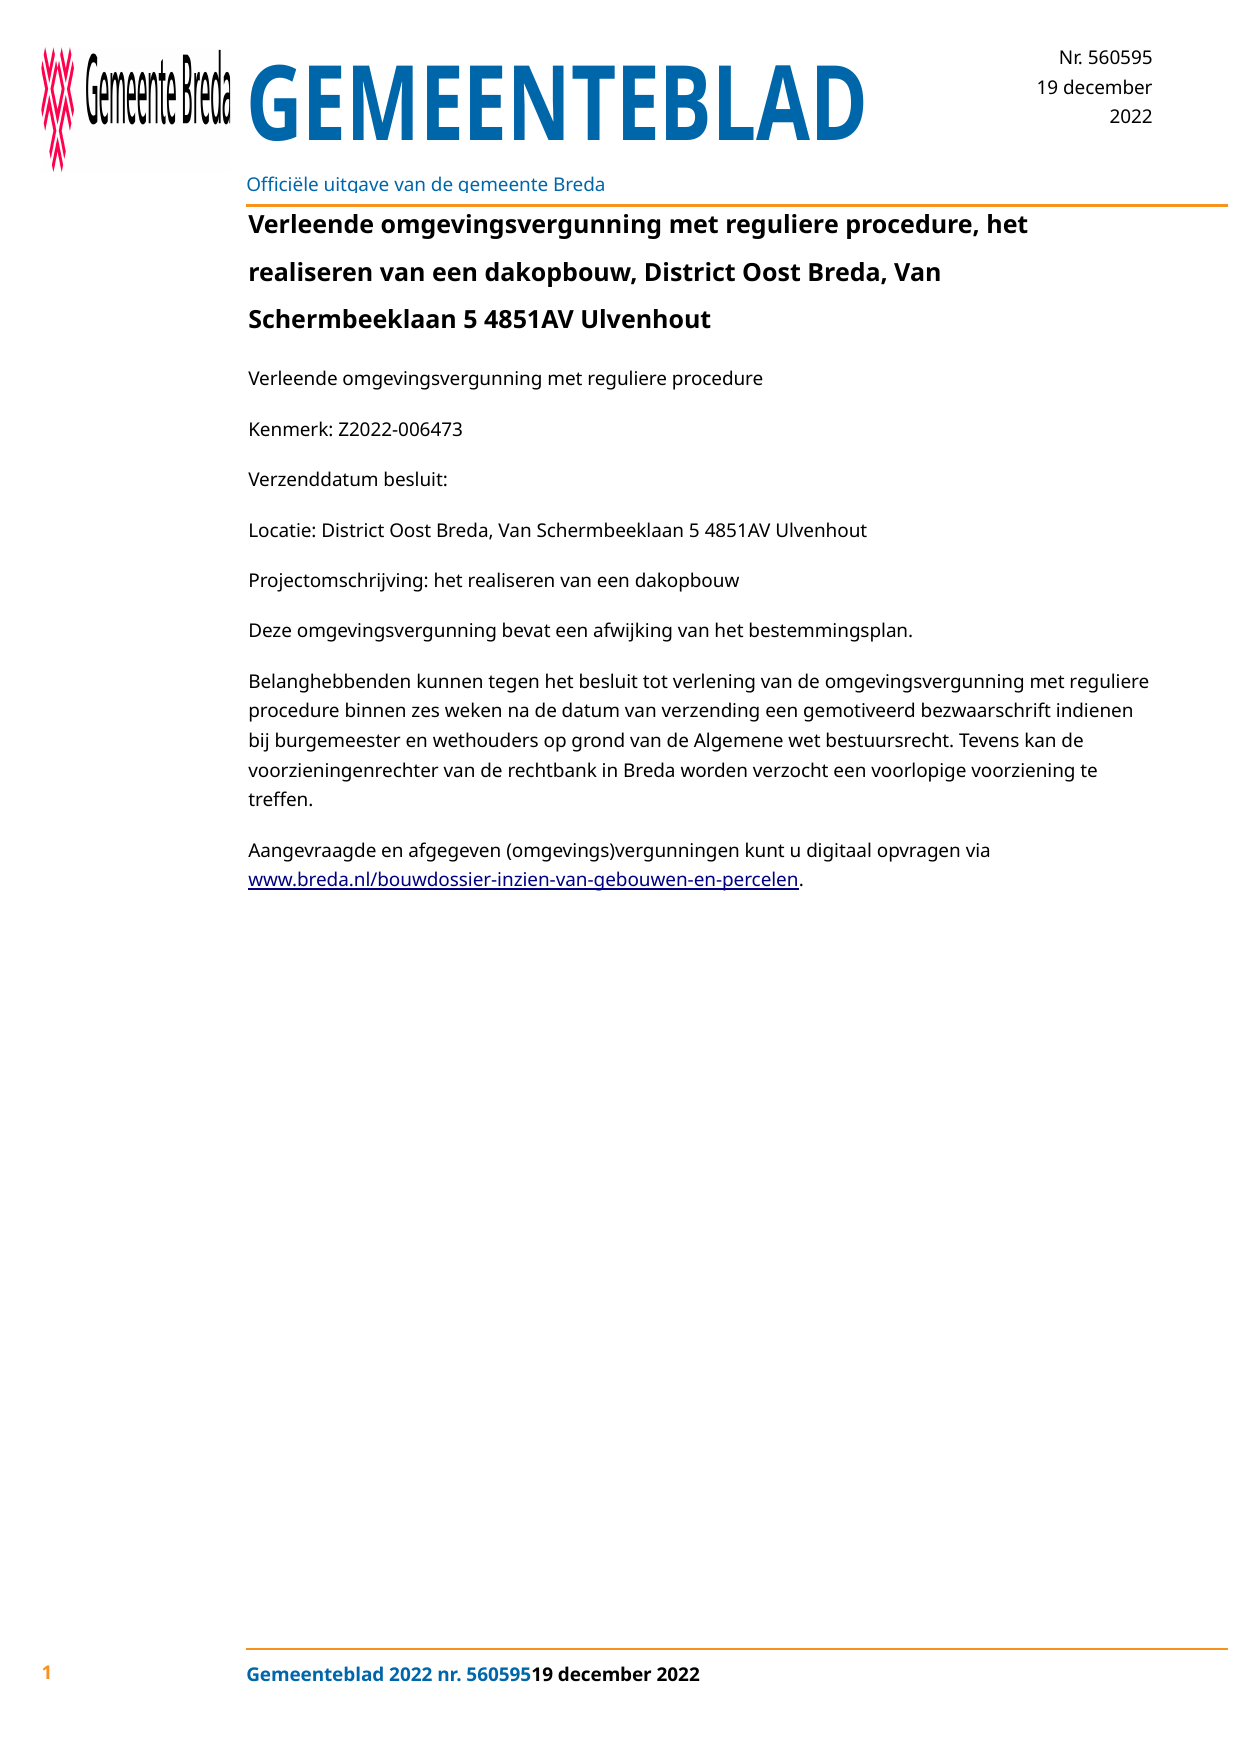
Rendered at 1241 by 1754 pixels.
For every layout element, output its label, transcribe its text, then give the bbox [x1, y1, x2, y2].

text Aangevraagde en afgegeven (omgevings)vergunningen kunt u digitaal opvragen via www.breda.nl/bouwdossier-inzien-van-gebouwen-en-percelen. [248, 837, 1152, 892]
picture [41, 47, 231, 172]
text Verleende omgevingsvergunning met reguliere procedure, het realiseren van een dakopbouw, District Oost Breda, Van Schermbeeklaan 5 4851AV Ulvenhout [248, 207, 1152, 336]
text Verzenddatum besluit: [248, 466, 1152, 492]
text Locatie: District Oost Breda, Van Schermbeeklaan 5 4851AV Ulvenhout [248, 517, 1152, 542]
text Projectomschrijving: het realiseren van een dakopbouw [248, 567, 1152, 593]
text Deze omgevingsvergunning bevat een afwijking van het bestemmingsplan. [248, 618, 1152, 643]
text Kenmerk: Z2022-006473 [248, 416, 1152, 442]
text Verleende omgevingsvergunning met reguliere procedure [248, 366, 1152, 391]
text Belanghebbenden kunnen tegen het besluit tot verlening van de omgevingsvergunning met reguliere procedure binnen zes weken na de datum van verzending een gemotiveerd bezwaarschrift indienen bij burgemeester en wethouders op grond van de Algemene wet bestuursrecht. Tevens kan de voorzieningenrechter van de rechtbank in Breda worden verzocht een voorlopige voorziening te treffen. [248, 668, 1152, 812]
